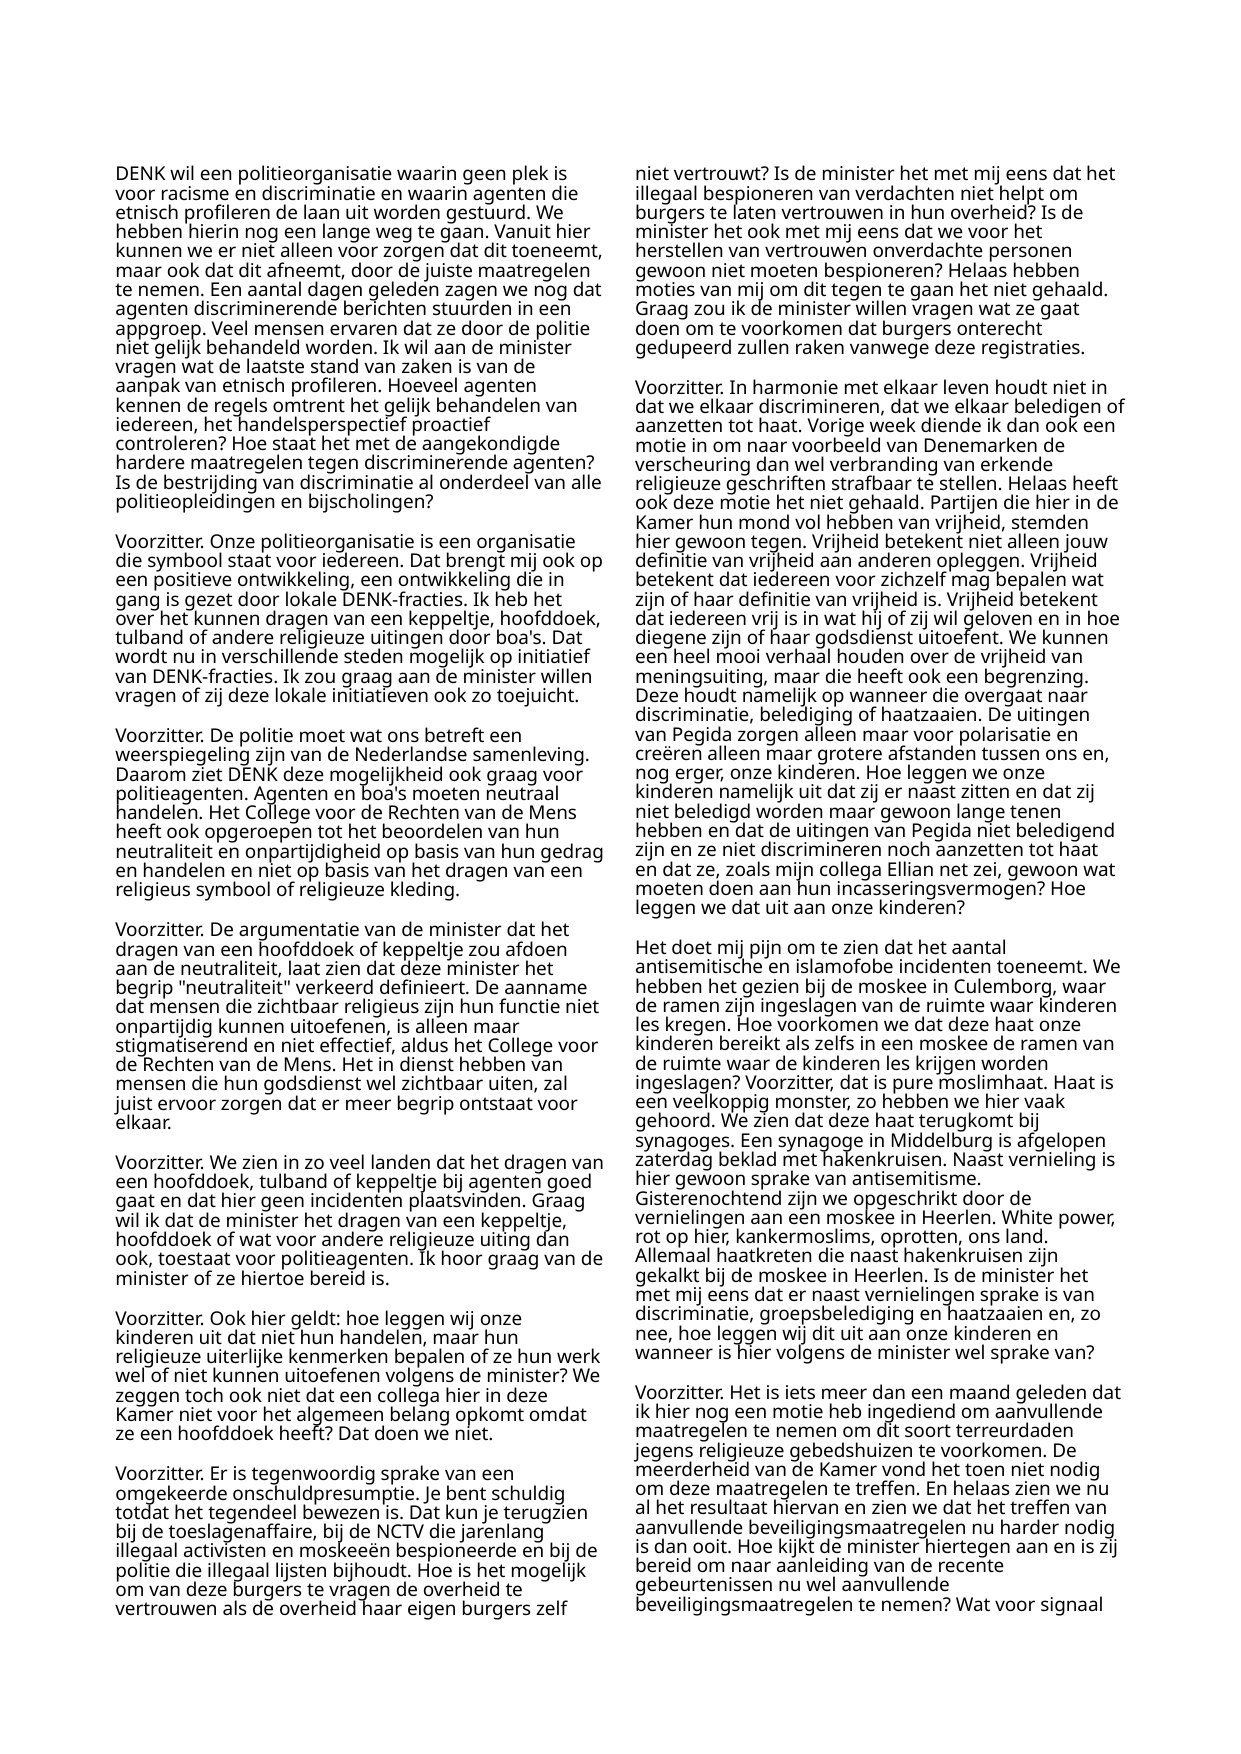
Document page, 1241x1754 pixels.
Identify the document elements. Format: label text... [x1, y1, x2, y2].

text Voorzitter. Onze politieorganisatie is een organisatie die symbool staat voor iedereen. Dat brengt mij ook op een positieve ontwikkeling, een ontwikkeling die in gang is gezet door lokale DENK-fracties. Ik heb het over het kunnen dragen van een keppeltje, hoofddoek, tulband of andere religieuze uitingen door boa's. Dat wordt nu in verschillende steden mogelijk op initiatief van DENK-fracties. Ik zou graag aan de minister willen vragen of zij deze lokale initiatieven ook zo toejuicht. [115, 533, 605, 706]
text Voorzitter. Ook hier geldt: hoe leggen wij onze kinderen uit dat niet hun handelen, maar hun religieuze uiterlijke kenmerken bepalen of ze hun werk wel of niet kunnen uitoefenen volgens de minister? We zeggen toch ook niet dat een collega hier in deze Kamer niet voor het algemeen belang opkomt omdat ze een hoofddoek heeft? Dat doen we niet. [115, 1309, 605, 1444]
text Voorzitter. Er is tegenwoordig sprake van een omgekeerde onschuldpresumptie. Je bent schuldig totdat het tegendeel bewezen is. Dat kun je terugzien bij de toeslagenaffaire, bij de NCTV die jarenlang illegaal activisten en moskeeën bespioneerde en bij de politie die illegaal lijsten bijhoudt. Hoe is het mogelijk om van deze burgers te vragen de overheid te vertrouwen als de overheid haar eigen burgers zelf [115, 1465, 605, 1619]
text Voorzitter. Het is iets meer dan een maand geleden dat ik hier nog een motie heb ingediend om aanvullende maatregelen te nemen om dit soort terreurdaden jegens religieuze gebedshuizen te voorkomen. De meerderheid van de Kamer vond het toen niet nodig om deze maatregelen te treffen. En helaas zien we nu al het resultaat hiervan en zien we dat het treffen van aanvullende beveiligingsmaatregelen nu harder nodig is dan ooit. Hoe kijkt de minister hiertegen aan en is zij bereid om naar aanleiding van de recente gebeurtenissen nu wel aanvullende beveiligingsmaatregelen te nemen? Wat voor signaal [635, 1384, 1125, 1615]
text Het doet mij pijn om te zien dat het aantal antisemitische en islamofobe incidenten toeneemt. We hebben het gezien bij de moskee in Culemborg, waar de ramen zijn ingeslagen van de ruimte waar kinderen les kregen. Hoe voorkomen we dat deze haat onze kinderen bereikt als zelfs in een moskee de ramen van de ruimte waar de kinderen les krijgen worden ingeslagen? Voorzitter, dat is pure moslimhaat. Haat is een veelkoppig monster, zo hebben we hier vaak gehoord. We zien dat deze haat terugkomt bij synagoges. Een synagoge in Middelburg is afgelopen zaterdag beklad met hakenkruisen. Naast vernieling is hier gewoon sprake van antisemitisme. Gisterenochtend zijn we opgeschrikt door de vernielingen aan een moskee in Heerlen. White power, rot op hier, kankermoslims, oprotten, ons land. Allemaal haatkreten die naast hakenkruisen zijn gekalkt bij de moskee in Heerlen. Is de minister het met mij eens dat er naast vernielingen sprake is van discriminatie, groepsbelediging en haatzaaien en, zo nee, hoe leggen wij dit uit aan onze kinderen en wanneer is hier volgens de minister wel sprake van? [635, 939, 1125, 1363]
text Voorzitter. We zien in zo veel landen dat het dragen van een hoofddoek, tulband of keppeltje bij agenten goed gaat en dat hier geen incidenten plaatsvinden. Graag wil ik dat de minister het dragen van een keppeltje, hoofddoek of wat voor andere religieuze uiting dan ook, toestaat voor politieagenten. Ik hoor graag van de minister of ze hiertoe bereid is. [115, 1154, 605, 1289]
text niet vertrouwt? Is de minister het met mij eens dat het illegaal bespioneren van verdachten niet helpt om burgers te laten vertrouwen in hun overheid? Is de minister het ook met mij eens dat we voor het herstellen van vertrouwen onverdachte personen gewoon niet moeten bespioneren? Helaas hebben moties van mij om dit tegen te gaan het niet gehaald. Graag zou ik de minister willen vragen wat ze gaat doen om te voorkomen dat burgers onterecht gedupeerd zullen raken vanwege deze registraties. [635, 165, 1125, 358]
text Voorzitter. De argumentatie van de minister dat het dragen van een hoofddoek of keppeltje zou afdoen aan de neutraliteit, laat zien dat deze minister het begrip "neutraliteit" verkeerd definieert. De aanname dat mensen die zichtbaar religieus zijn hun functie niet onpartijdig kunnen uitoefenen, is alleen maar stigmatiserend en niet effectief, aldus het College voor de Rechten van de Mens. Het in dienst hebben van mensen die hun godsdienst wel zichtbaar uiten, zal juist ervoor zorgen dat er meer begrip ontstaat voor elkaar. [115, 921, 605, 1133]
text Voorzitter. In harmonie met elkaar leven houdt niet in dat we elkaar discrimineren, dat we elkaar beledigen of aanzetten tot haat. Vorige week diende ik dan ook een motie in om naar voorbeeld van Denemarken de verscheuring dan wel verbranding van erkende religieuze geschriften strafbaar te stellen. Helaas heeft ook deze motie het niet gehaald. Partijen die hier in de Kamer hun mond vol hebben van vrijheid, stemden hier gewoon tegen. Vrijheid betekent niet alleen jouw definitie van vrijheid aan anderen opleggen. Vrijheid betekent dat iedereen voor zichzelf mag bepalen wat zijn of haar definitie van vrijheid is. Vrijheid betekent dat iedereen vrij is in wat hij of zij wil geloven en in hoe diegene zijn of haar godsdienst uitoefent. We kunnen een heel mooi verhaal houden over de vrijheid van meningsuiting, maar die heeft ook een begrenzing. Deze houdt namelijk op wanneer die overgaat naar discriminatie, belediging of haatzaaien. De uitingen van Pegida zorgen alleen maar voor polarisatie en creëren alleen maar grotere afstanden tussen ons en, nog erger, onze kinderen. Hoe leggen we onze kinderen namelijk uit dat zij er naast zitten en dat zij niet beledigd worden maar gewoon lange tenen hebben en dat de uitingen van Pegida niet beledigend zijn en ze niet discrimineren noch aanzetten tot haat en dat ze, zoals mijn collega Ellian net zei, gewoon wat moeten doen aan hun incasseringsvermogen? Hoe leggen we dat uit aan onze kinderen? [635, 379, 1125, 918]
text Voorzitter. De politie moet wat ons betreft een weerspiegeling zijn van de Nederlandse samenleving. Daarom ziet DENK deze mogelijkheid ook graag voor politieagenten. Agenten en boa's moeten neutraal handelen. Het College voor de Rechten van de Mens heeft ook opgeroepen tot het beoordelen van hun neutraliteit en onpartijdigheid op basis van hun gedrag en handelen en niet op basis van het dragen van een religieus symbool of religieuze kleding. [115, 727, 605, 901]
text DENK wil een politieorganisatie waarin geen plek is voor racisme en discriminatie en waarin agenten die etnisch profileren de laan uit worden gestuurd. We hebben hierin nog een lange weg te gaan. Vanuit hier kunnen we er niet alleen voor zorgen dat dit toeneemt, maar ook dat dit afneemt, door de juiste maatregelen te nemen. Een aantal dagen geleden zagen we nog dat agenten discriminerende berichten stuurden in een appgroep. Veel mensen ervaren dat ze door de politie niet gelijk behandeld worden. Ik wil aan de minister vragen wat de laatste stand van zaken is van de aanpak van etnisch profileren. Hoeveel agenten kennen de regels omtrent het gelijk behandelen van iedereen, het handelsperspectief proactief controleren? Hoe staat het met de aangekondigde hardere maatregelen tegen discriminerende agenten? Is de bestrijding van discriminatie al onderdeel van alle politieopleidingen en bijscholingen? [115, 165, 605, 512]
